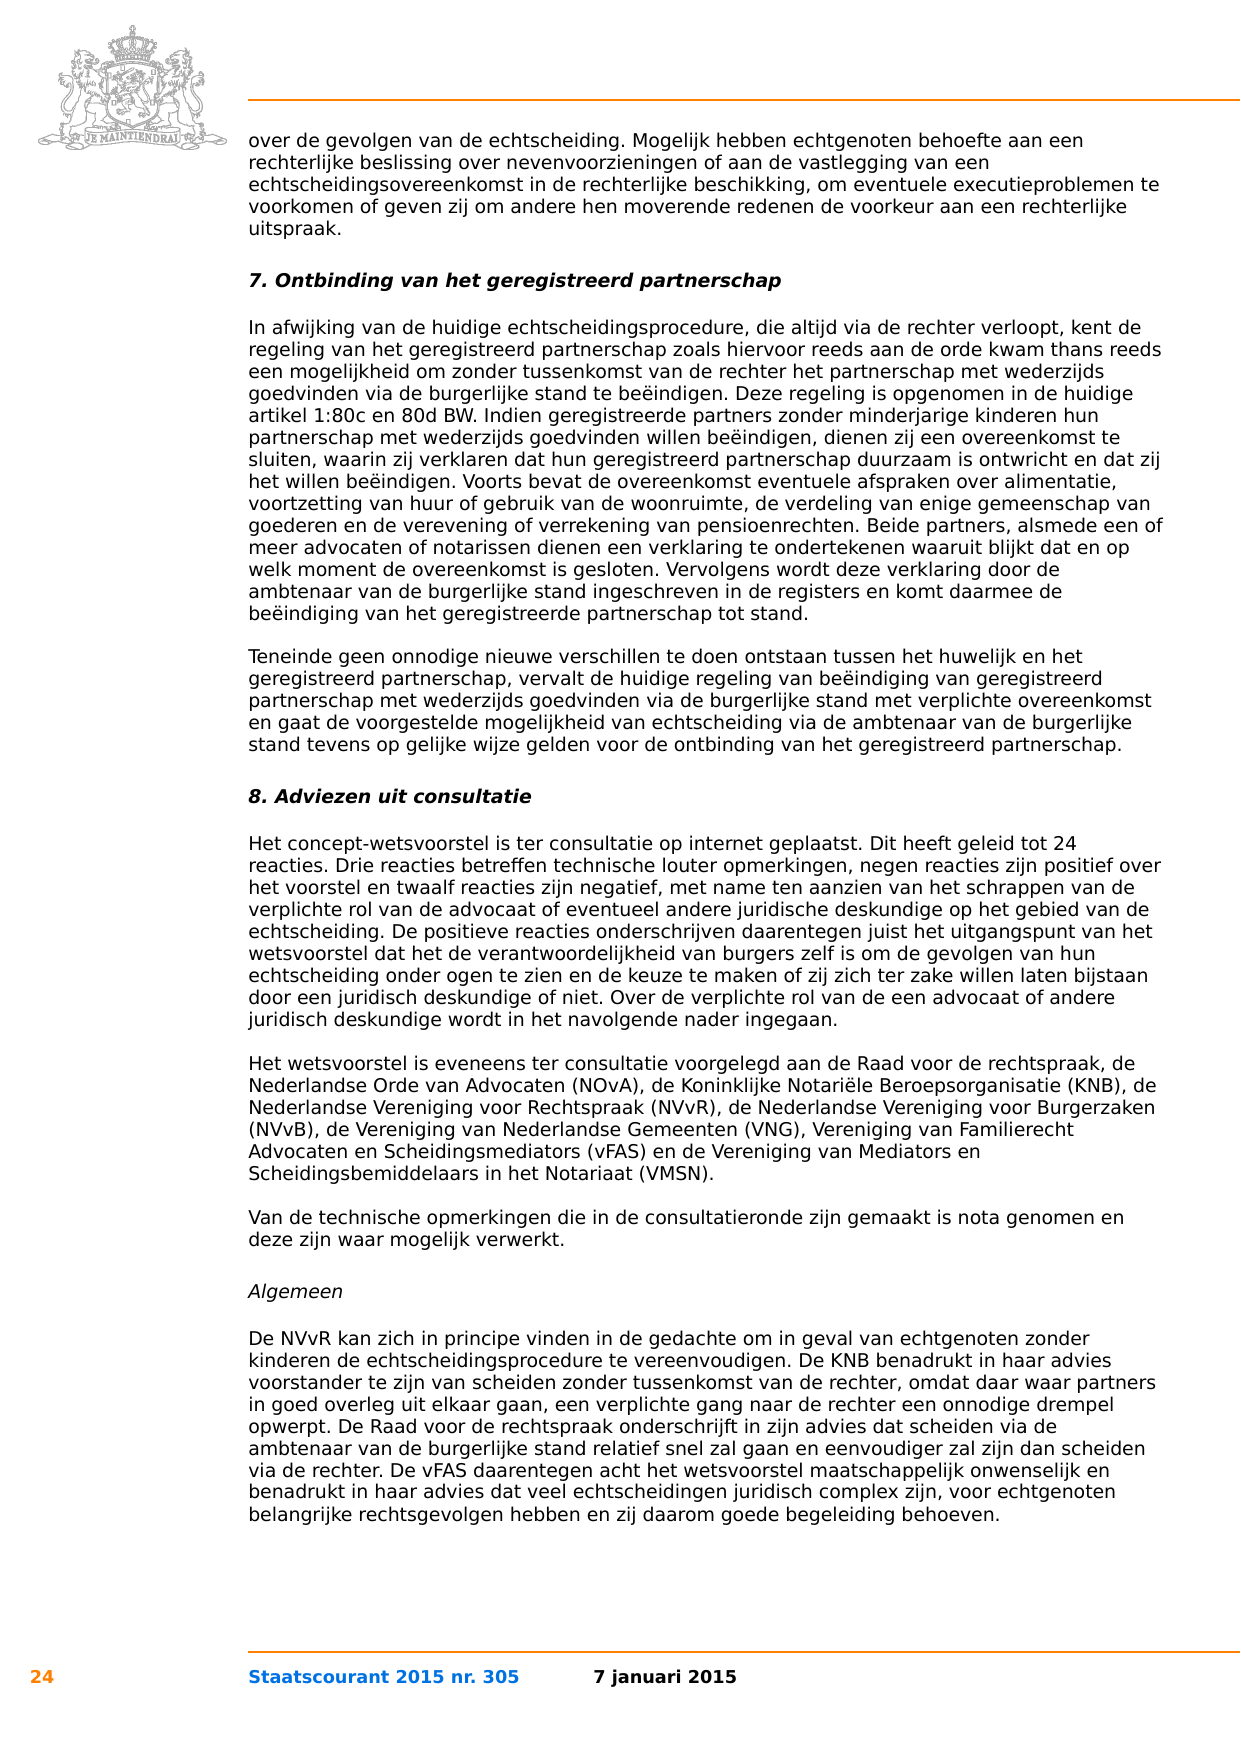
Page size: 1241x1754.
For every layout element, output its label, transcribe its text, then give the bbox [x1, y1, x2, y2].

subtitle 8. Adviezen uit consultatie [248, 786, 1163, 808]
text over de gevolgen van de echtscheiding. Mogelijk hebben echtgenoten behoefte aan een rechterlijke beslissing over nevenvoorzieningen of aan de vastlegging van een echtscheidingsovereenkomst in de rechterlijke beschikking, om eventuele executieproblemen te voorkomen of geven zij om andere hen moverende redenen de voorkeur aan een rechterlijke uitspraak. [248, 130, 1163, 240]
text De NVvR kan zich in principe vinden in de gedachte om in geval van echtgenoten zonder kinderen de echtscheidingsprocedure te vereenvoudigen. De KNB benadrukt in haar advies voorstander te zijn van scheiden zonder tussenkomst van de rechter, omdat daar waar partners in goed overleg uit elkaar gaan, een verplichte gang naar de rechter een onnodige drempel opwerpt. De Raad voor de rechtspraak onderschrijft in zijn advies dat scheiden via de ambtenaar van de burgerlijke stand relatief snel zal gaan en eenvoudiger zal zijn dan scheiden via de rechter. De vFAS daarentegen acht het wetsvoorstel maatschappelijk onwenselijk en benadrukt in haar advies dat veel echtscheidingen juridisch complex zijn, voor echtgenoten belangrijke rechtsgevolgen hebben en zij daarom goede begeleiding behoeven. [248, 1328, 1163, 1525]
text In afwijking van de huidige echtscheidingsprocedure, die altijd via de rechter verloopt, kent de regeling van het geregistreerd partnerschap zoals hiervoor reeds aan de orde kwam thans reeds een mogelijkheid om zonder tussenkomst van de rechter het partnerschap met wederzijds goedvinden via de burgerlijke stand te beëindigen. Deze regeling is opgenomen in de huidige artikel 1:80c en 80d BW. Indien geregistreerde partners zonder minderjarige kinderen hun partnerschap met wederzijds goedvinden willen beëindigen, dienen zij een overeenkomst te sluiten, waarin zij verklaren dat hun geregistreerd partnerschap duurzaam is ontwricht en dat zij het willen beëindigen. Voorts bevat de overeenkomst eventuele afspraken over alimentatie, voortzetting van huur of gebruik van de woonruimte, de verdeling van enige gemeenschap van goederen en de verevening of verrekening van pensioenrechten. Beide partners, alsmede een of meer advocaten of notarissen dienen een verklaring te ondertekenen waaruit blijkt dat en op welk moment de overeenkomst is gesloten. Vervolgens wordt deze verklaring door de ambtenaar van de burgerlijke stand ingeschreven in de registers en komt daarmee de beëindiging van het geregistreerde partnerschap tot stand. [248, 317, 1163, 624]
picture [38, 25, 227, 150]
subtitle Algemeen [248, 1281, 1163, 1303]
text Het wetsvoorstel is eveneens ter consultatie voorgelegd aan de Raad voor de rechtspraak, de Nederlandse Orde van Advocaten (NOvA), de Koninklijke Notariële Beroepsorganisatie (KNB), de Nederlandse Vereniging voor Rechtspraak (NVvR), de Nederlandse Vereniging voor Burgerzaken (NVvB), de Vereniging van Nederlandse Gemeenten (VNG), Vereniging van Familierecht Advocaten en Scheidingsmediators (vFAS) en de Vereniging van Mediators en Scheidingsbemiddelaars in het Notariaat (VMSN). [248, 1053, 1163, 1185]
text Het concept-wetsvoorstel is ter consultatie op internet geplaatst. Dit heeft geleid tot 24 reacties. Drie reacties betreffen technische louter opmerkingen, negen reacties zijn positief over het voorstel en twaalf reacties zijn negatief, met name ten aanzien van het schrappen van de verplichte rol van de advocaat of eventueel andere juridische deskundige op het gebied van de echtscheiding. De positieve reacties onderschrijven daarentegen juist het uitgangspunt van het wetsvoorstel dat het de verantwoordelijkheid van burgers zelf is om de gevolgen van hun echtscheiding onder ogen te zien en de keuze te maken of zij zich ter zake willen laten bijstaan door een juridisch deskundige of niet. Over de verplichte rol van de een advocaat of andere juridisch deskundige wordt in het navolgende nader ingegaan. [248, 833, 1163, 1031]
text Teneinde geen onnodige nieuwe verschillen te doen ontstaan tussen het huwelijk en het geregistreerd partnerschap, vervalt de huidige regeling van beëindiging van geregistreerd partnerschap met wederzijds goedvinden via de burgerlijke stand met verplichte overeenkomst en gaat de voorgestelde mogelijkheid van echtscheiding via de ambtenaar van de burgerlijke stand tevens op gelijke wijze gelden voor de ontbinding van het geregistreerd partnerschap. [248, 646, 1163, 756]
text Van de technische opmerkingen die in de consultatieronde zijn gemaakt is nota genomen en deze zijn waar mogelijk verwerkt. [248, 1207, 1163, 1251]
subtitle 7. Ontbinding van het geregistreerd partnerschap [248, 270, 1163, 292]
